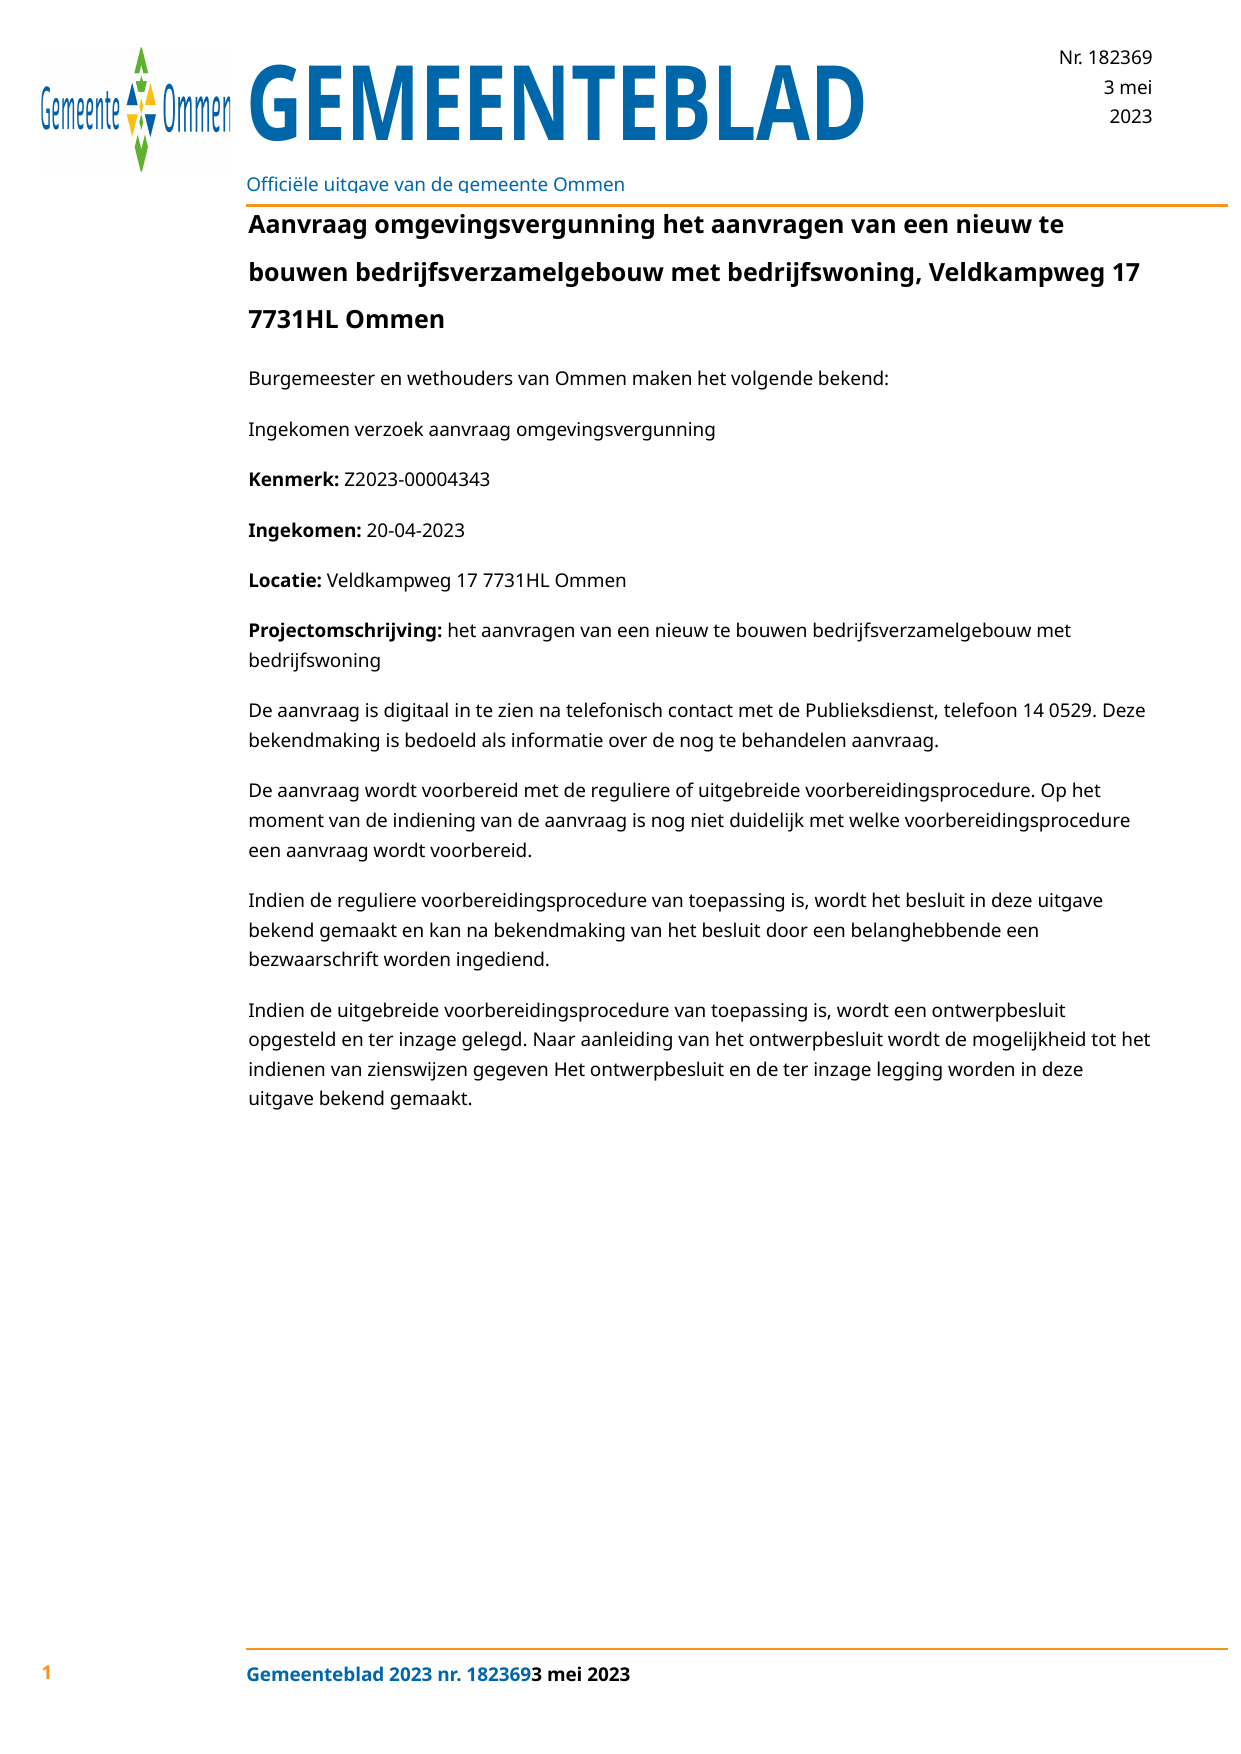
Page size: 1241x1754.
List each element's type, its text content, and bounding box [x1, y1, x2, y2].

text Burgemeester en wethouders van Ommen maken het volgende bekend: [248, 366, 1152, 391]
text Indien de uitgebreide voorbereidingsprocedure van toepassing is, wordt een ontwerpbesluit opgesteld en ter inzage gelegd. Naar aanleiding van het ontwerpbesluit wordt de mogelijkheid tot het indienen van zienswijzen gegeven Het ontwerpbesluit en de ter inzage legging worden in deze uitgave bekend gemaakt. [248, 997, 1152, 1111]
text Ingekomen verzoek aanvraag omgevingsvergunning [248, 416, 1152, 442]
text Projectomschrijving: het aanvragen van een nieuw te bouwen bedrijfsverzamelgebouw met bedrijfswoning [248, 618, 1152, 673]
text Locatie: Veldkampweg 17 7731HL Ommen [248, 567, 1152, 593]
text Kenmerk: Z2023-00004343 [248, 466, 1152, 492]
text Ingekomen: 20-04-2023 [248, 517, 1152, 542]
text Aanvraag omgevingsvergunning het aanvragen van een nieuw te bouwen bedrijfsverzamelgebouw met bedrijfswoning, Veldkampweg 17 7731HL Ommen [248, 207, 1152, 336]
text Indien de reguliere voorbereidingsprocedure van toepassing is, wordt het besluit in deze uitgave bekend gemaakt en kan na bekendmaking van het besluit door een belanghebbende een bezwaarschrift worden ingediend. [248, 887, 1152, 972]
text De aanvraag is digitaal in te zien na telefonisch contact met de Publieksdienst, telefoon 14 0529. Deze bekendmaking is bedoeld als informatie over de nog te behandelen aanvraag. [248, 698, 1152, 753]
text De aanvraag wordt voorbereid met de reguliere of uitgebreide voorbereidingsprocedure. Op het moment van de indiening van de aanvraag is nog niet duidelijk met welke voorbereidingsprocedure een aanvraag wordt voorbereid. [248, 778, 1152, 862]
picture [41, 47, 231, 172]
